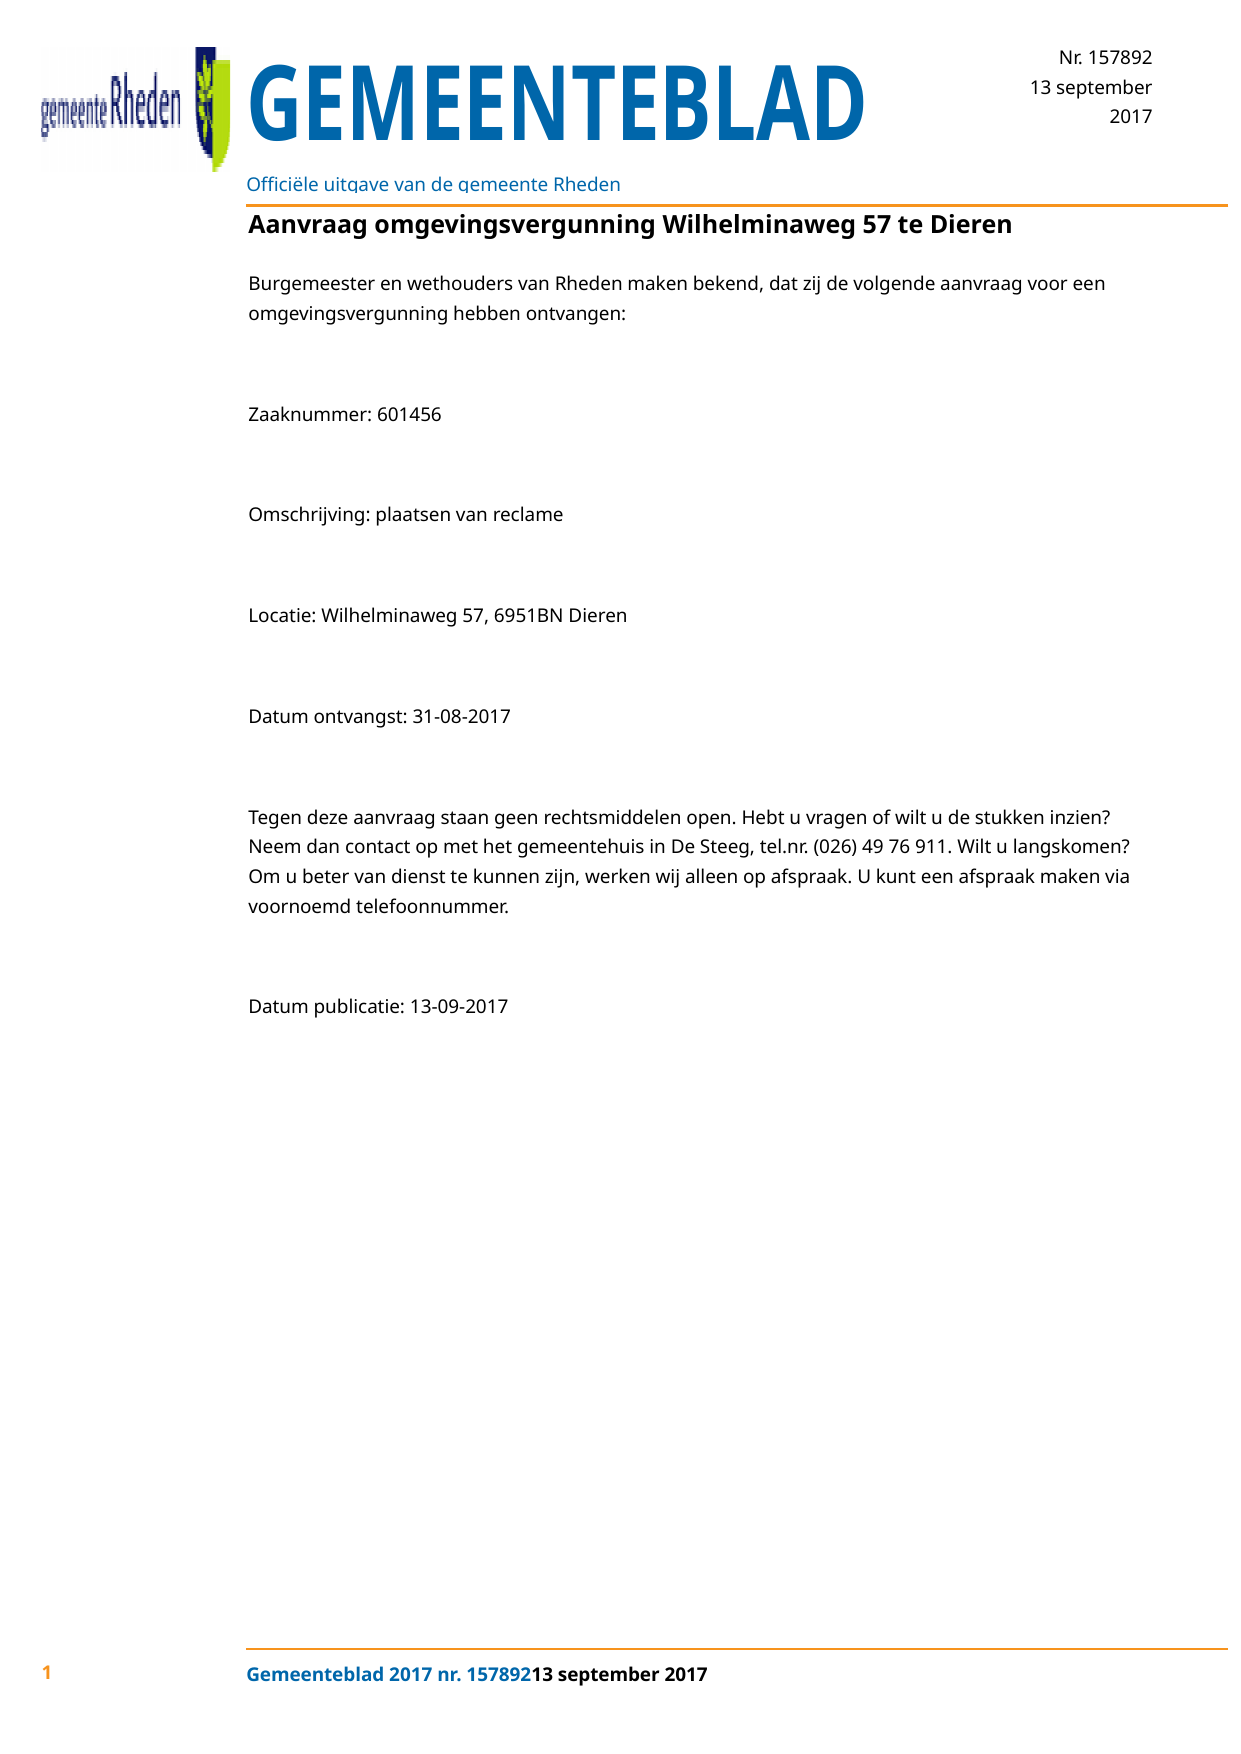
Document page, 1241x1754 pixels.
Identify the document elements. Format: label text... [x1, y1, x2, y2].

text Burgemeester en wethouders van Rheden maken bekend, dat zij de volgende aanvraag voor een omgevingsvergunning hebben ontvangen: [248, 270, 1152, 326]
text Locatie: Wilhelminaweg 57, 6951BN Dieren [248, 602, 1152, 628]
text Omschrijving: plaatsen van reclame [248, 502, 1152, 527]
text Datum publicatie: 13-09-2017 [248, 994, 1152, 1019]
picture [41, 47, 231, 172]
text Datum ontvangst: 31-08-2017 [248, 703, 1152, 729]
text Tegen deze aanvraag staan geen rechtsmiddelen open. Hebt u vragen of wilt u de stukken inzien? Neem dan contact op met het gemeentehuis in De Steeg, tel.nr. (026) 49 76 911. Wilt u langskomen? Om u beter van dienst te kunnen zijn, werken wij alleen op afspraak. U kunt een afspraak maken via voornoemd telefoonnummer. [248, 804, 1152, 918]
text Aanvraag omgevingsvergunning Wilhelminaweg 57 te Dieren [248, 207, 1152, 241]
text Zaaknummer: 601456 [248, 401, 1152, 426]
